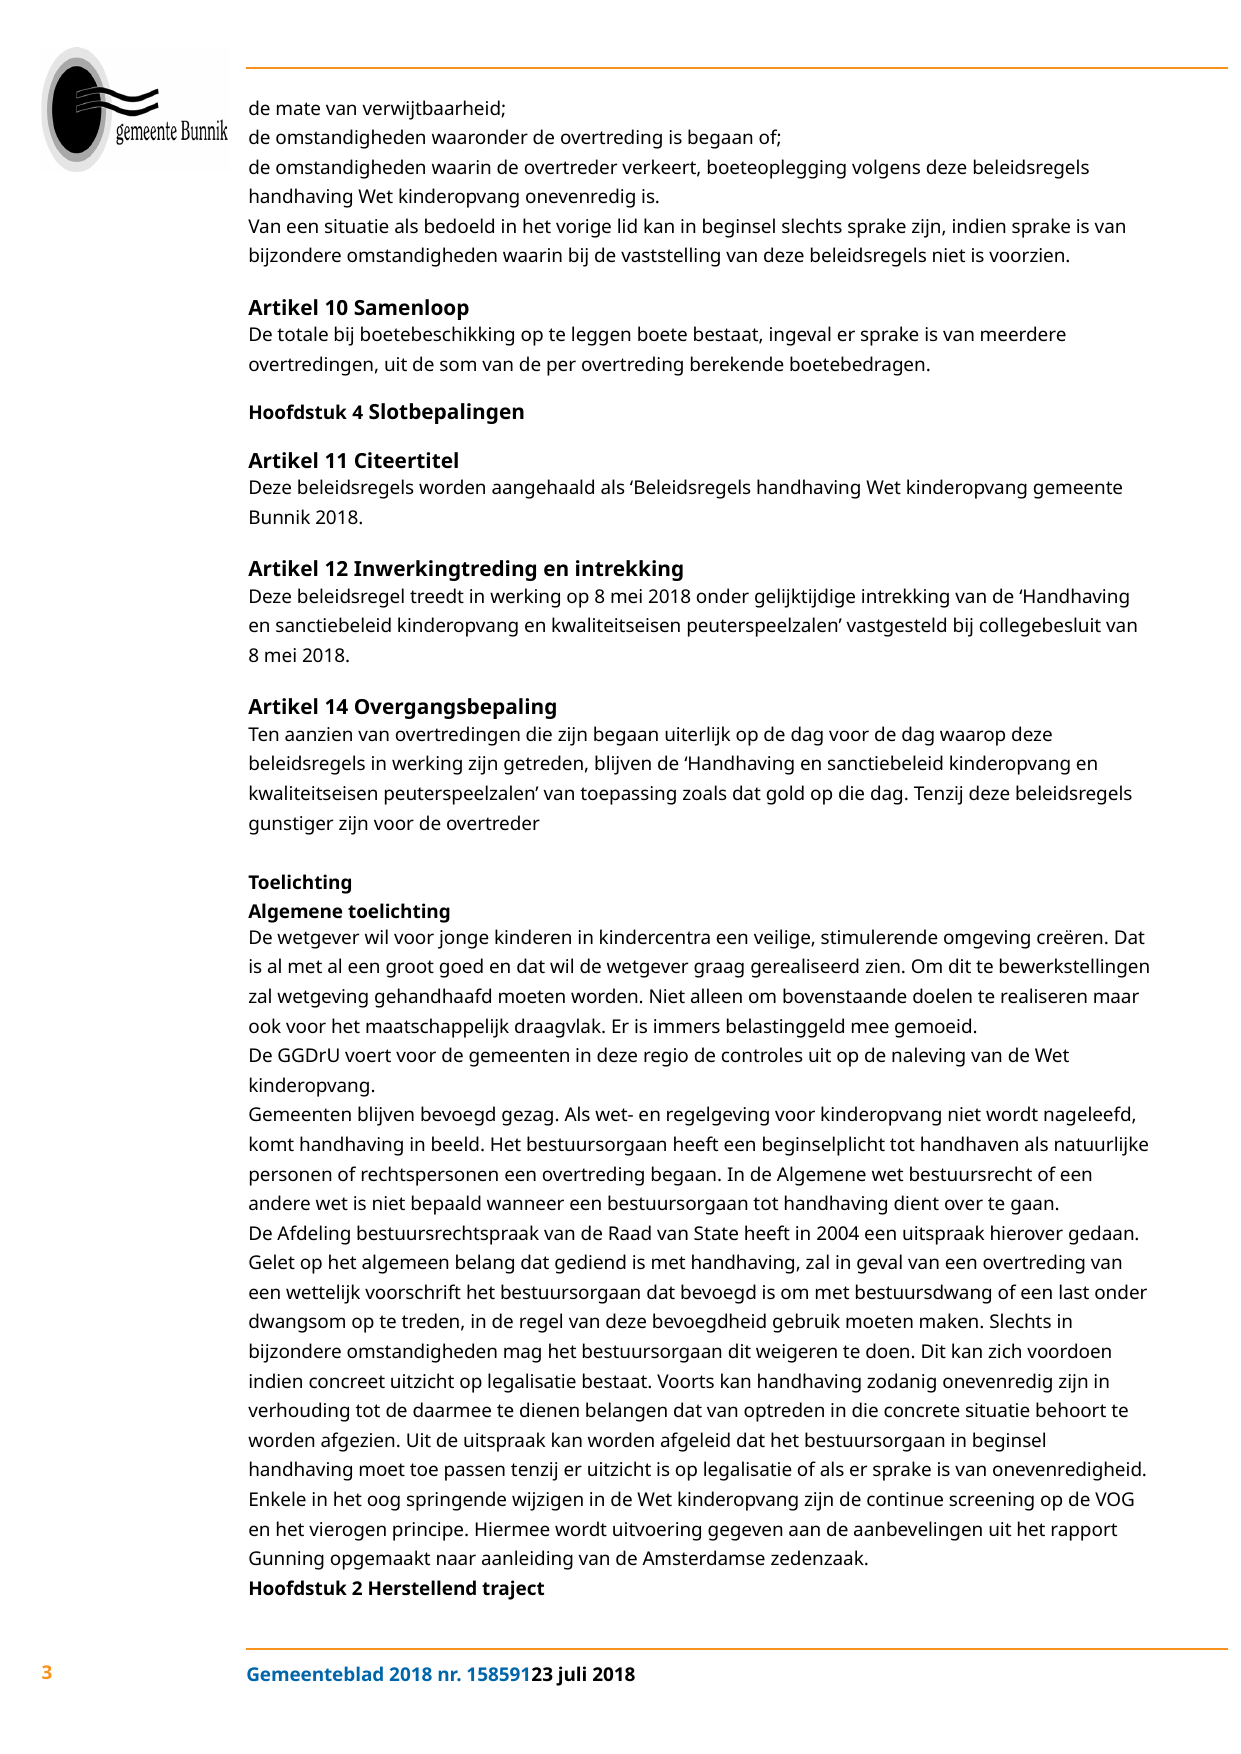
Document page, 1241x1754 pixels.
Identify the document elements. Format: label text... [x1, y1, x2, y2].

text Hoofdstuk 2 Herstellend traject [248, 1575, 1152, 1601]
text Artikel 10 Samenloop [248, 293, 1152, 322]
text Deze beleidsregel treedt in werking op 8 mei 2018 onder gelijktijdige intrekking van de ‘Handhaving en sanctiebeleid kinderopvang en kwaliteitseisen peuterspeelzalen’ vastgesteld bij collegebesluit van 8 mei 2018. [248, 583, 1152, 668]
text de mate van verwijtbaarheid; [248, 95, 1152, 121]
text De totale bij boetebeschikking op te leggen boete bestaat, ingeval er sprake is van meerdere overtredingen, uit de som van de per overtreding berekende boetebedragen. [248, 322, 1152, 377]
text de omstandigheden waaronder de overtreding is begaan of; [248, 124, 1152, 150]
text De GGDrU voert voor de gemeenten in deze regio de controles uit op de naleving van de Wet kinderopvang. [248, 1042, 1152, 1098]
text Toelichting [248, 869, 1152, 894]
text Algemene toelichting [248, 898, 1152, 924]
text De Afdeling bestuursrechtspraak van de Raad van State heeft in 2004 een uitspraak hierover gedaan. Gelet op het algemeen belang dat gediend is met handhaving, zal in geval van een overtreding van een wettelijk voorschrift het bestuursorgaan dat bevoegd is om met bestuursdwang of een last onder dwangsom op te treden, in de regel van deze bevoegdheid gebruik moeten maken. Slechts in bijzondere omstandigheden mag het bestuursorgaan dit weigeren te doen. Dit kan zich voordoen indien concreet uitzicht op legalisatie bestaat. Voorts kan handhaving zodanig onevenredig zijn in verhouding tot de daarmee te dienen belangen dat van optreden in die concrete situatie behoort te worden afgezien. Uit de uitspraak kan worden afgeleid dat het bestuursorgaan in beginsel handhaving moet toe passen tenzij er uitzicht is op legalisatie of als er sprake is van onevenredigheid. [248, 1220, 1152, 1482]
text De wetgever wil voor jonge kinderen in kindercentra een veilige, stimulerende omgeving creëren. Dat is al met al een groot goed en dat wil de wetgever graag gerealiseerd zien. Om dit te bewerkstellingen zal wetgeving gehandhaafd moeten worden. Niet alleen om bovenstaande doelen te realiseren maar ook voor het maatschappelijk draagvlak. Er is immers belastinggeld mee gemoeid. [248, 924, 1152, 1039]
picture [41, 47, 231, 172]
text Gemeenten blijven bevoegd gezag. Als wet- en regelgeving voor kinderopvang niet wordt nageleefd, komt handhaving in beeld. Het bestuursorgaan heeft een beginselplicht tot handhaven als natuurlijke personen of rechtspersonen een overtreding begaan. In de Algemene wet bestuursrecht of een andere wet is niet bepaald wanneer een bestuursorgaan tot handhaving dient over te gaan. [248, 1102, 1152, 1216]
text Deze beleidsregels worden aangehaald als ‘Beleidsregels handhaving Wet kinderopvang gemeente Bunnik 2018. [248, 474, 1152, 530]
text Artikel 12 Inwerkingtreding en intrekking [248, 554, 1152, 583]
text Artikel 14 Overgangsbepaling [248, 692, 1152, 721]
text de omstandigheden waarin de overtreder verkeert, boeteoplegging volgens deze beleidsregels handhaving Wet kinderopvang onevenredig is. [248, 154, 1152, 209]
text Van een situatie als bedoeld in het vorige lid kan in beginsel slechts sprake zijn, indien sprake is van bijzondere omstandigheden waarin bij de vaststelling van deze beleidsregels niet is voorzien. [248, 213, 1152, 268]
text Enkele in het oog springende wijzigen in de Wet kinderopvang zijn de continue screening op de VOG en het vierogen principe. Hiermee wordt uitvoering gegeven aan de aanbevelingen uit het rapport Gunning opgemaakt naar aanleiding van de Amsterdamse zedenzaak. [248, 1486, 1152, 1571]
text Artikel 11 Citeertitel [248, 446, 1152, 474]
text Ten aanzien van overtredingen die zijn begaan uiterlijk op de dag voor de dag waarop deze beleidsregels in werking zijn getreden, blijven de ‘Handhaving en sanctiebeleid kinderopvang en kwaliteitseisen peuterspeelzalen’ van toepassing zoals dat gold op die dag. Tenzij deze beleidsregels gunstiger zijn voor de overtreder [248, 721, 1152, 835]
text Hoofdstuk 4 Slotbepalingen [248, 397, 1152, 425]
